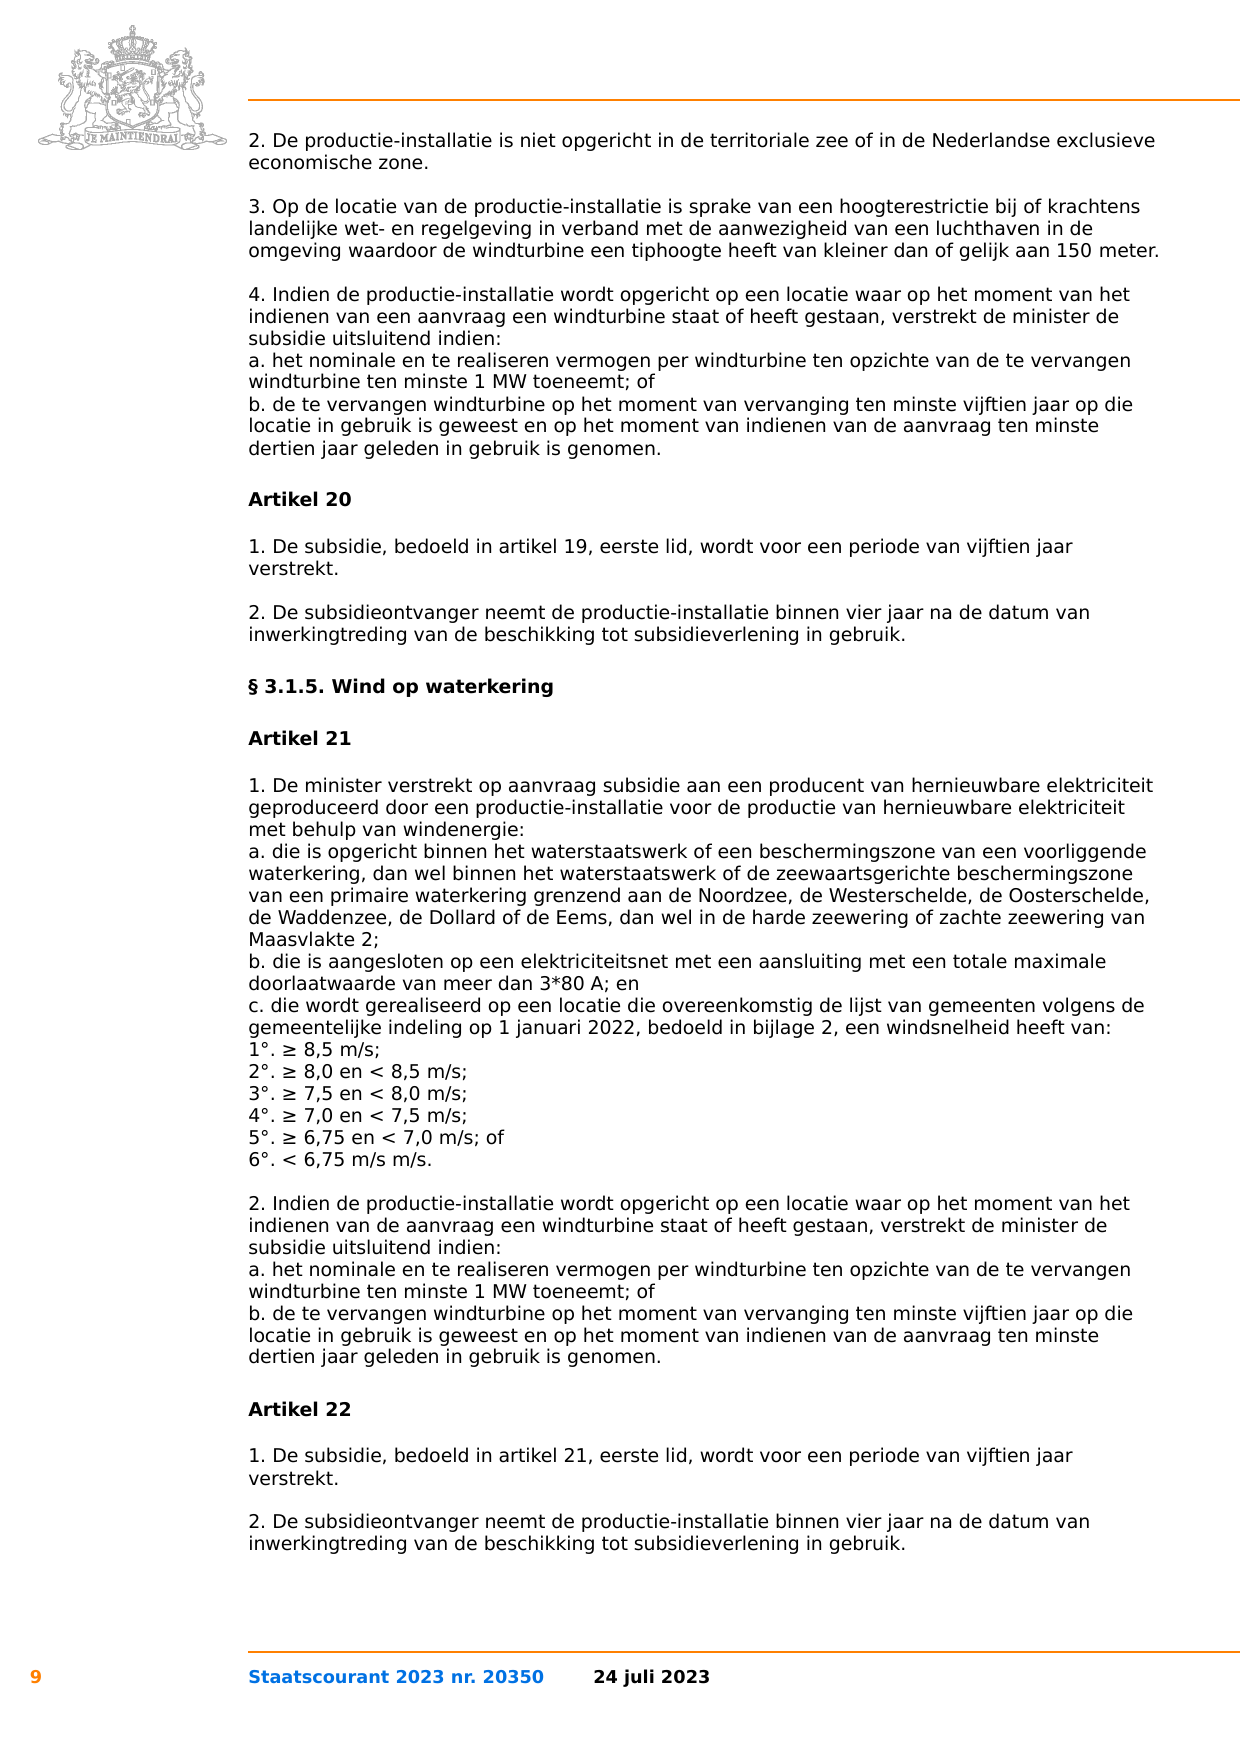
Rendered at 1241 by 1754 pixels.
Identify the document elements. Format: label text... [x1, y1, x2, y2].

text 2. De subsidieontvanger neemt de productie-installatie binnen vier jaar na de datum van inwerkingtreding van de beschikking tot subsidieverlening in gebruik. [248, 602, 1163, 646]
text 1. De minister verstrekt op aanvraag subsidie aan een producent van hernieuwbare elektriciteit geproduceerd door een productie-installatie voor de productie van hernieuwbare elektriciteit met behulp van windenergie: [248, 775, 1163, 841]
picture [38, 25, 227, 150]
subtitle Artikel 21 [248, 728, 1163, 750]
text b. die is aangesloten op een elektriciteitsnet met een aansluiting met een totale maximale doorlaatwaarde van meer dan 3*80 A; en [248, 951, 1163, 995]
text b. de te vervangen windturbine op het moment van vervanging ten minste vijftien jaar op die locatie in gebruik is geweest en op het moment van indienen van de aanvraag ten minste dertien jaar geleden in gebruik is genomen. [248, 1302, 1163, 1368]
text a. het nominale en te realiseren vermogen per windturbine ten opzichte van de te vervangen windturbine ten minste 1 MW toeneemt; of [248, 349, 1163, 393]
text 2. De subsidieontvanger neemt de productie-installatie binnen vier jaar na de datum van inwerkingtreding van de beschikking tot subsidieverlening in gebruik. [248, 1511, 1163, 1555]
text 6°. < 6,75 m/s m/s. [248, 1149, 1163, 1171]
text a. die is opgericht binnen het waterstaatswerk of een beschermingszone van een voorliggende waterkering, dan wel binnen het waterstaatswerk of de zeewaartsgerichte beschermingszone van een primaire waterkering grenzend aan de Noordzee, de Westerschelde, de Oosterschelde, de Waddenzee, de Dollard of de Eems, dan wel in de harde zeewering of zachte zeewering van Maasvlakte 2; [248, 841, 1163, 951]
text 1. De subsidie, bedoeld in artikel 21, eerste lid, wordt voor een periode van vijftien jaar verstrekt. [248, 1445, 1163, 1489]
text 4. Indien de productie-installatie wordt opgericht op een locatie waar op het moment van het indienen van een aanvraag een windturbine staat of heeft gestaan, verstrekt de minister de subsidie uitsluitend indien: [248, 283, 1163, 349]
subtitle § 3.1.5. Wind op waterkering [248, 676, 1163, 698]
subtitle Artikel 20 [248, 489, 1163, 511]
text 2. Indien de productie-installatie wordt opgericht op een locatie waar op het moment van het indienen van de aanvraag een windturbine staat of heeft gestaan, verstrekt de minister de subsidie uitsluitend indien: [248, 1193, 1163, 1258]
text 3. Op de locatie van de productie-installatie is sprake van een hoogterestrictie bij of krachtens landelijke wet- en regelgeving in verband met de aanwezigheid van een luchthaven in de omgeving waardoor de windturbine een tiphoogte heeft van kleiner dan of gelijk aan 150 meter. [248, 196, 1163, 262]
text 2. De productie-installatie is niet opgericht in de territoriale zee of in de Nederlandse exclusieve economische zone. [248, 130, 1163, 174]
subtitle Artikel 22 [248, 1398, 1163, 1420]
text c. die wordt gerealiseerd op een locatie die overeenkomstig de lijst van gemeenten volgens de gemeentelijke indeling op 1 januari 2022, bedoeld in bijlage 2, een windsnelheid heeft van: [248, 995, 1163, 1039]
text 5°. ≥ 6,75 en < 7,0 m/s; of [248, 1127, 1163, 1149]
text 3°. ≥ 7,5 en < 8,0 m/s; [248, 1083, 1163, 1105]
text 4°. ≥ 7,0 en < 7,5 m/s; [248, 1105, 1163, 1127]
text 1°. ≥ 8,5 m/s; [248, 1039, 1163, 1061]
text a. het nominale en te realiseren vermogen per windturbine ten opzichte van de te vervangen windturbine ten minste 1 MW toeneemt; of [248, 1258, 1163, 1302]
text b. de te vervangen windturbine op het moment van vervanging ten minste vijftien jaar op die locatie in gebruik is geweest en op het moment van indienen van de aanvraag ten minste dertien jaar geleden in gebruik is genomen. [248, 393, 1163, 459]
text 2°. ≥ 8,0 en < 8,5 m/s; [248, 1061, 1163, 1083]
text 1. De subsidie, bedoeld in artikel 19, eerste lid, wordt voor een periode van vijftien jaar verstrekt. [248, 536, 1163, 580]
